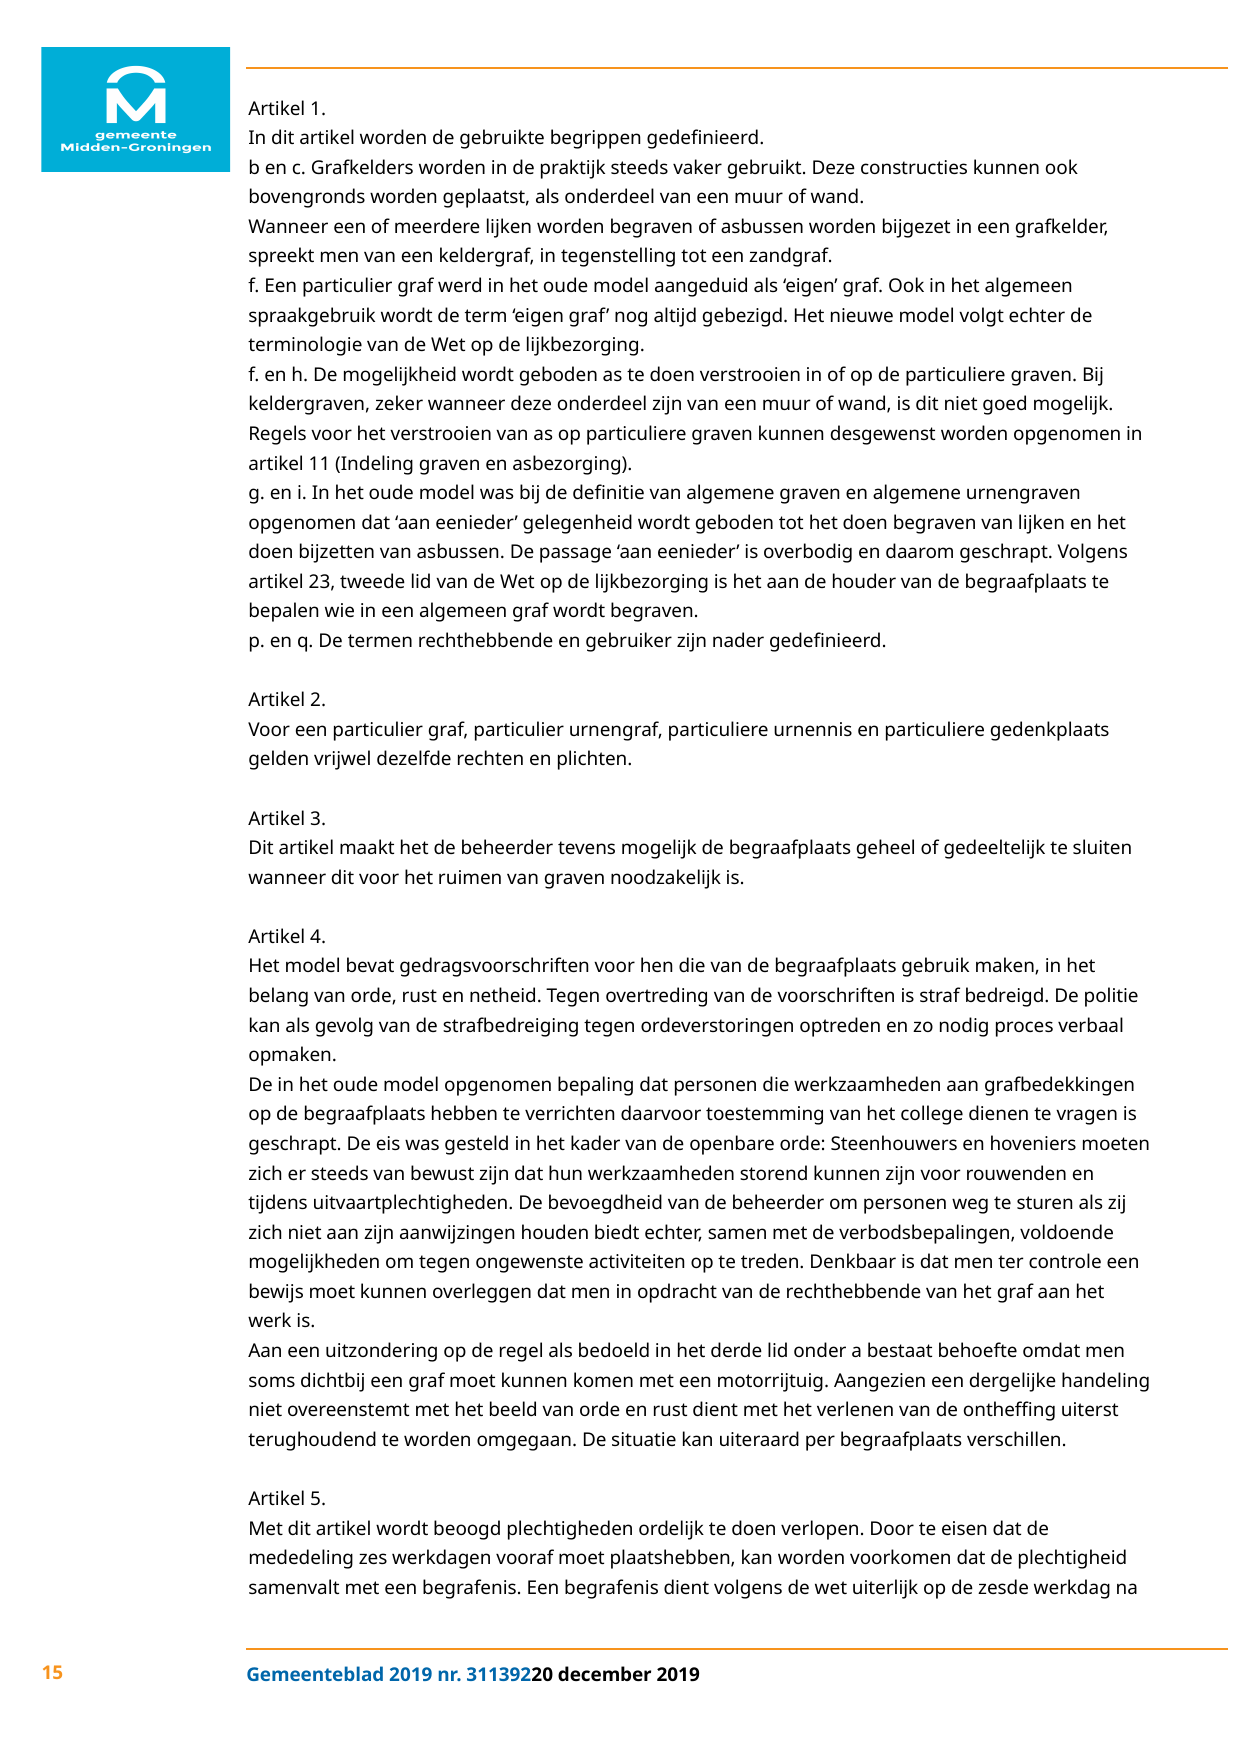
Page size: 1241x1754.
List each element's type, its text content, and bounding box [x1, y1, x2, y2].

text De in het oude model opgenomen bepaling dat personen die werkzaamheden aan grafbedekkingen op de begraafplaats hebben te verrichten daarvoor toestemming van het college dienen te vragen is geschrapt. De eis was gesteld in het kader van de openbare orde: Steenhouwers en hoveniers moeten zich er steeds van bewust zijn dat hun werkzaamheden storend kunnen zijn voor rouwenden en tijdens uitvaartplechtigheden. De bevoegdheid van de beheerder om personen weg te sturen als zij zich niet aan zijn aanwijzingen houden biedt echter, samen met de verbodsbepalingen, voldoende mogelijkheden om tegen ongewenste activiteiten op te treden. Denkbaar is dat men ter controle een bewijs moet kunnen overleggen dat men in opdracht van de rechthebbende van het graf aan het werk is. [248, 1071, 1152, 1333]
text Artikel 4. [248, 923, 1152, 949]
picture [108, 66, 164, 82]
text p. en q. De termen rechthebbende en gebruiker zijn nader gedefinieerd. [248, 627, 1152, 653]
text f. Een particulier graf werd in het oude model aangeduid als ‘eigen’ graf. Ook in het algemeen spraakgebruik wordt de term ‘eigen graf’ nog altijd gebezigd. Het nieuwe model volgt echter de terminologie van de Wet op de lijkbezorging. [248, 272, 1152, 357]
text Wanneer een of meerdere lijken worden begraven of asbussen worden bijgezet in een grafkelder, spreekt men van een keldergraf, in tegenstelling tot een zandgraf. [248, 213, 1152, 268]
text Artikel 3. [248, 805, 1152, 831]
text Aan een uitzondering op de regel als bedoeld in het derde lid onder a bestaat behoefte omdat men soms dichtbij een graf moet kunnen komen met een motorrijtuig. Aangezien een dergelijke handeling niet overeenstemt met het beeld van orde en rust dient met het verlenen van de ontheffing uiterst terughoudend te worden omgegaan. De situatie kan uiteraard per begraafplaats verschillen. [248, 1337, 1152, 1452]
text g. en i. In het oude model was bij de definitie van algemene graven en algemene urnengraven opgenomen dat ‘aan eenieder’ gelegenheid wordt geboden tot het doen begraven van lijken en het doen bijzetten van asbussen. De passage ‘aan eenieder’ is overbodig en daarom geschrapt. Volgens artikel 23, tweede lid van de Wet op de lijkbezorging is het aan de houder van de begraafplaats te bepalen wie in een algemeen graf wordt begraven. [248, 479, 1152, 623]
text In dit artikel worden de gebruikte begrippen gedefinieerd. [248, 124, 1152, 150]
picture [107, 89, 165, 122]
text Artikel 1. [248, 95, 1152, 121]
text Voor een particulier graf, particulier urnengraf, particuliere urnennis en particuliere gedenkplaats gelden vrijwel dezelfde rechten en plichten. [248, 716, 1152, 771]
text Met dit artikel wordt beoogd plechtigheden ordelijk te doen verlopen. Door te eisen dat de mededeling zes werkdagen vooraf moet plaatshebben, kan worden voorkomen dat de plechtigheid samenvalt met een begrafenis. Een begrafenis dient volgens de wet uiterlijk op de zesde werkdag na [248, 1515, 1152, 1600]
text f. en h. De mogelijkheid wordt geboden as te doen verstrooien in of op de particuliere graven. Bij keldergraven, zeker wanneer deze onderdeel zijn van een muur of wand, is dit niet goed mogelijk. Regels voor het verstrooien van as op particuliere graven kunnen desgewenst worden opgenomen in artikel 11 (Indeling graven en asbezorging). [248, 361, 1152, 476]
text Dit artikel maakt het de beheerder tevens mogelijk de begraafplaats geheel of gedeeltelijk te sluiten wanneer dit voor het ruimen van graven noodzakelijk is. [248, 834, 1152, 890]
text Artikel 5. [248, 1485, 1152, 1511]
picture [184, 146, 190, 153]
text Het model bevat gedragsvoorschriften voor hen die van de begraafplaats gebruik maken, in het belang van orde, rust en netheid. Tegen overtreding van de voorschriften is straf bedreigd. De politie kan als gevolg van de strafbedreiging tegen ordeverstoringen optreden en zo nodig proces verbaal opmaken. [248, 953, 1152, 1067]
text Artikel 2. [248, 686, 1152, 712]
text b en c. Grafkelders worden in de praktijk steeds vaker gebruikt. Deze constructies kunnen ook bovengronds worden geplaatst, als onderdeel van een muur of wand. [248, 154, 1152, 209]
